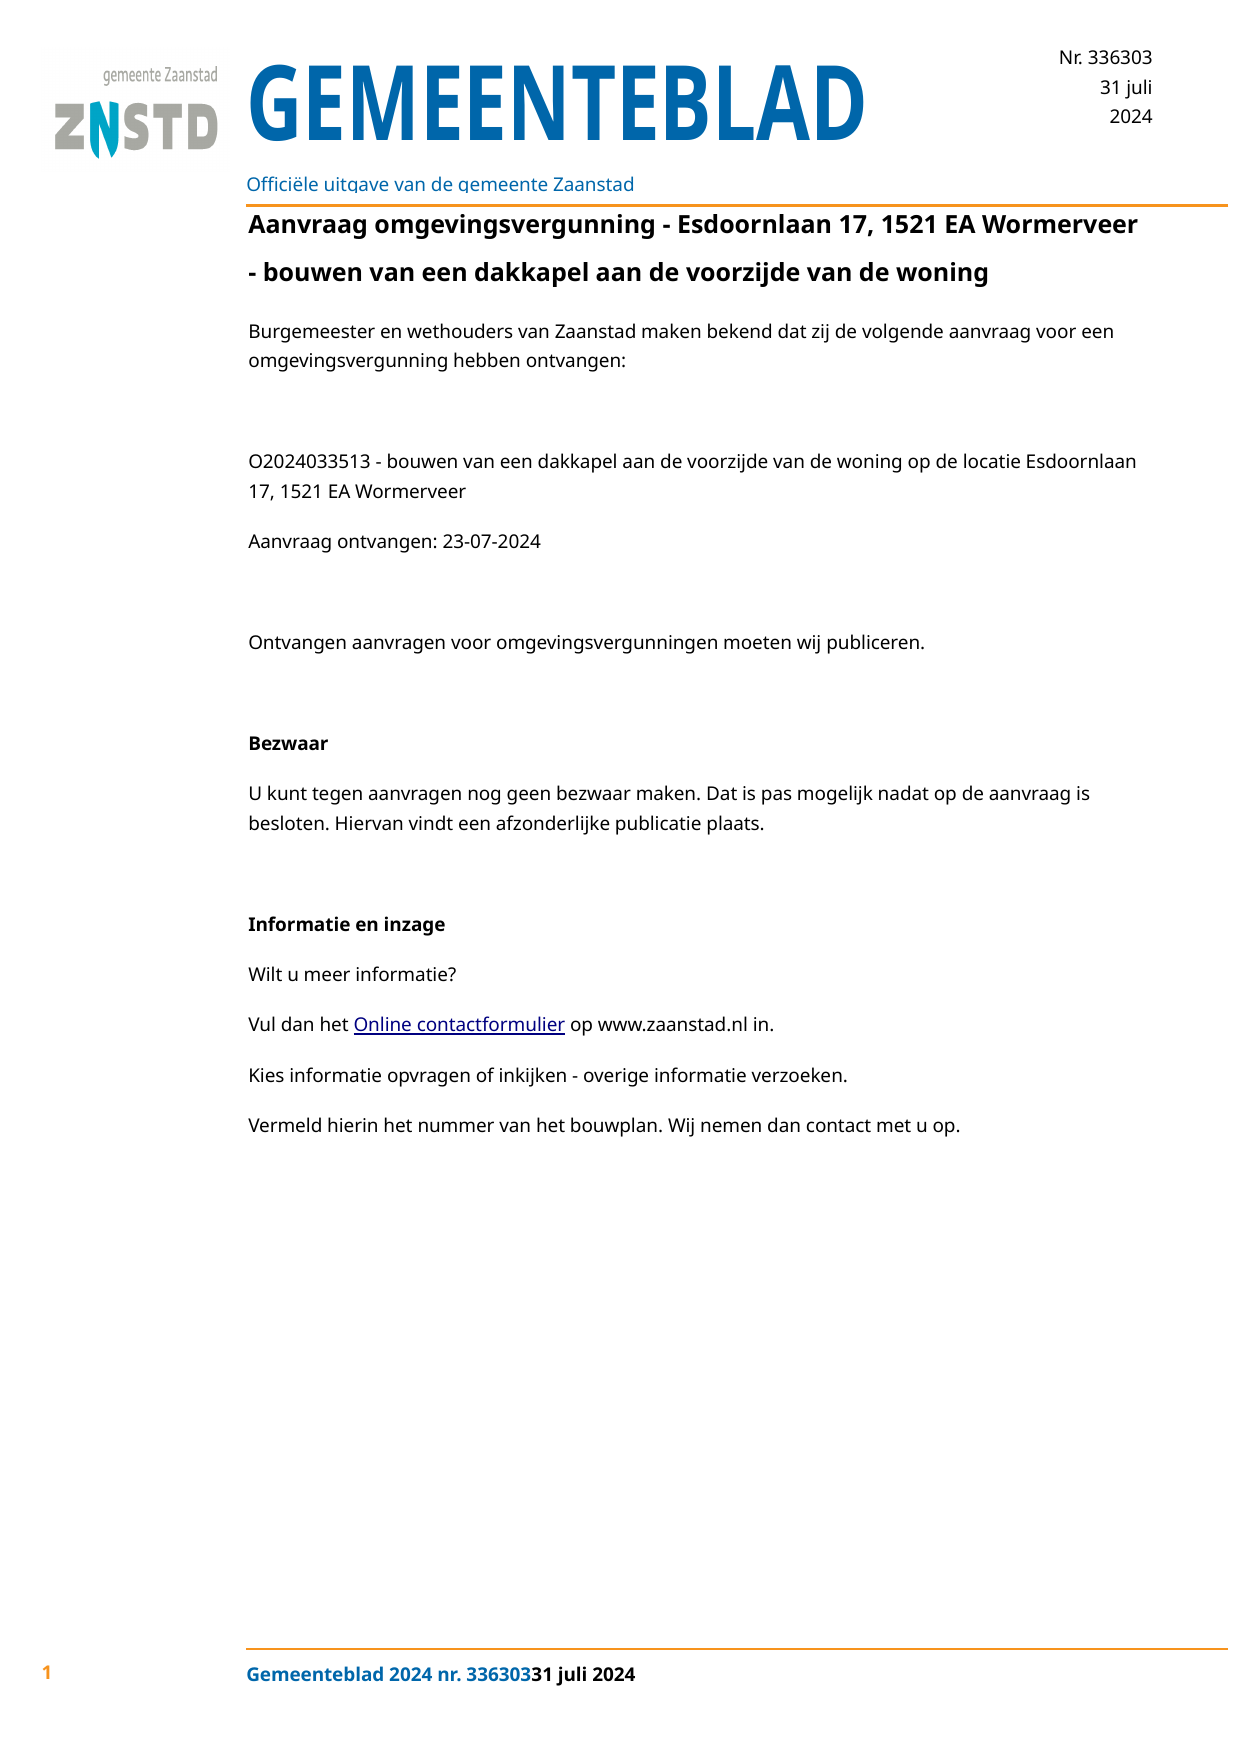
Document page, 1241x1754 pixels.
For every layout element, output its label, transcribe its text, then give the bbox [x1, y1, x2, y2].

text Bezwaar [248, 730, 1152, 756]
text Wilt u meer informatie? [248, 961, 1152, 987]
text Ontvangen aanvragen voor omgevingsvergunningen moeten wij publiceren. [248, 629, 1152, 655]
text U kunt tegen aanvragen nog geen bezwaar maken. Dat is pas mogelijk nadat op de aanvraag is besloten. Hiervan vindt een afzonderlijke publicatie plaats. [248, 780, 1152, 836]
text Aanvraag omgevingsvergunning - Esdoornlaan 17, 1521 EA Wormerveer - bouwen van een dakkapel aan de voorzijde van de woning [248, 207, 1152, 288]
text Kies informatie opvragen of inkijken - overige informatie verzoeken. [248, 1062, 1152, 1088]
text Burgemeester en wethouders van Zaanstad maken bekend dat zij de volgende aanvraag voor een omgevingsvergunning hebben ontvangen: [248, 318, 1152, 373]
text Vul dan het Online contactformulier op www.zaanstad.nl in. [248, 1012, 1152, 1037]
text Informatie en inzage [248, 911, 1152, 937]
text Vermeld hierin het nummer van het bouwplan. Wij nemen dan contact met u op. [248, 1112, 1152, 1138]
text O2024033513 - bouwen van een dakkapel aan de voorzijde van de woning op de locatie Esdoornlaan 17, 1521 EA Wormerveer [248, 448, 1152, 504]
picture [41, 47, 231, 172]
text Aanvraag ontvangen: 23-07-2024 [248, 528, 1152, 554]
